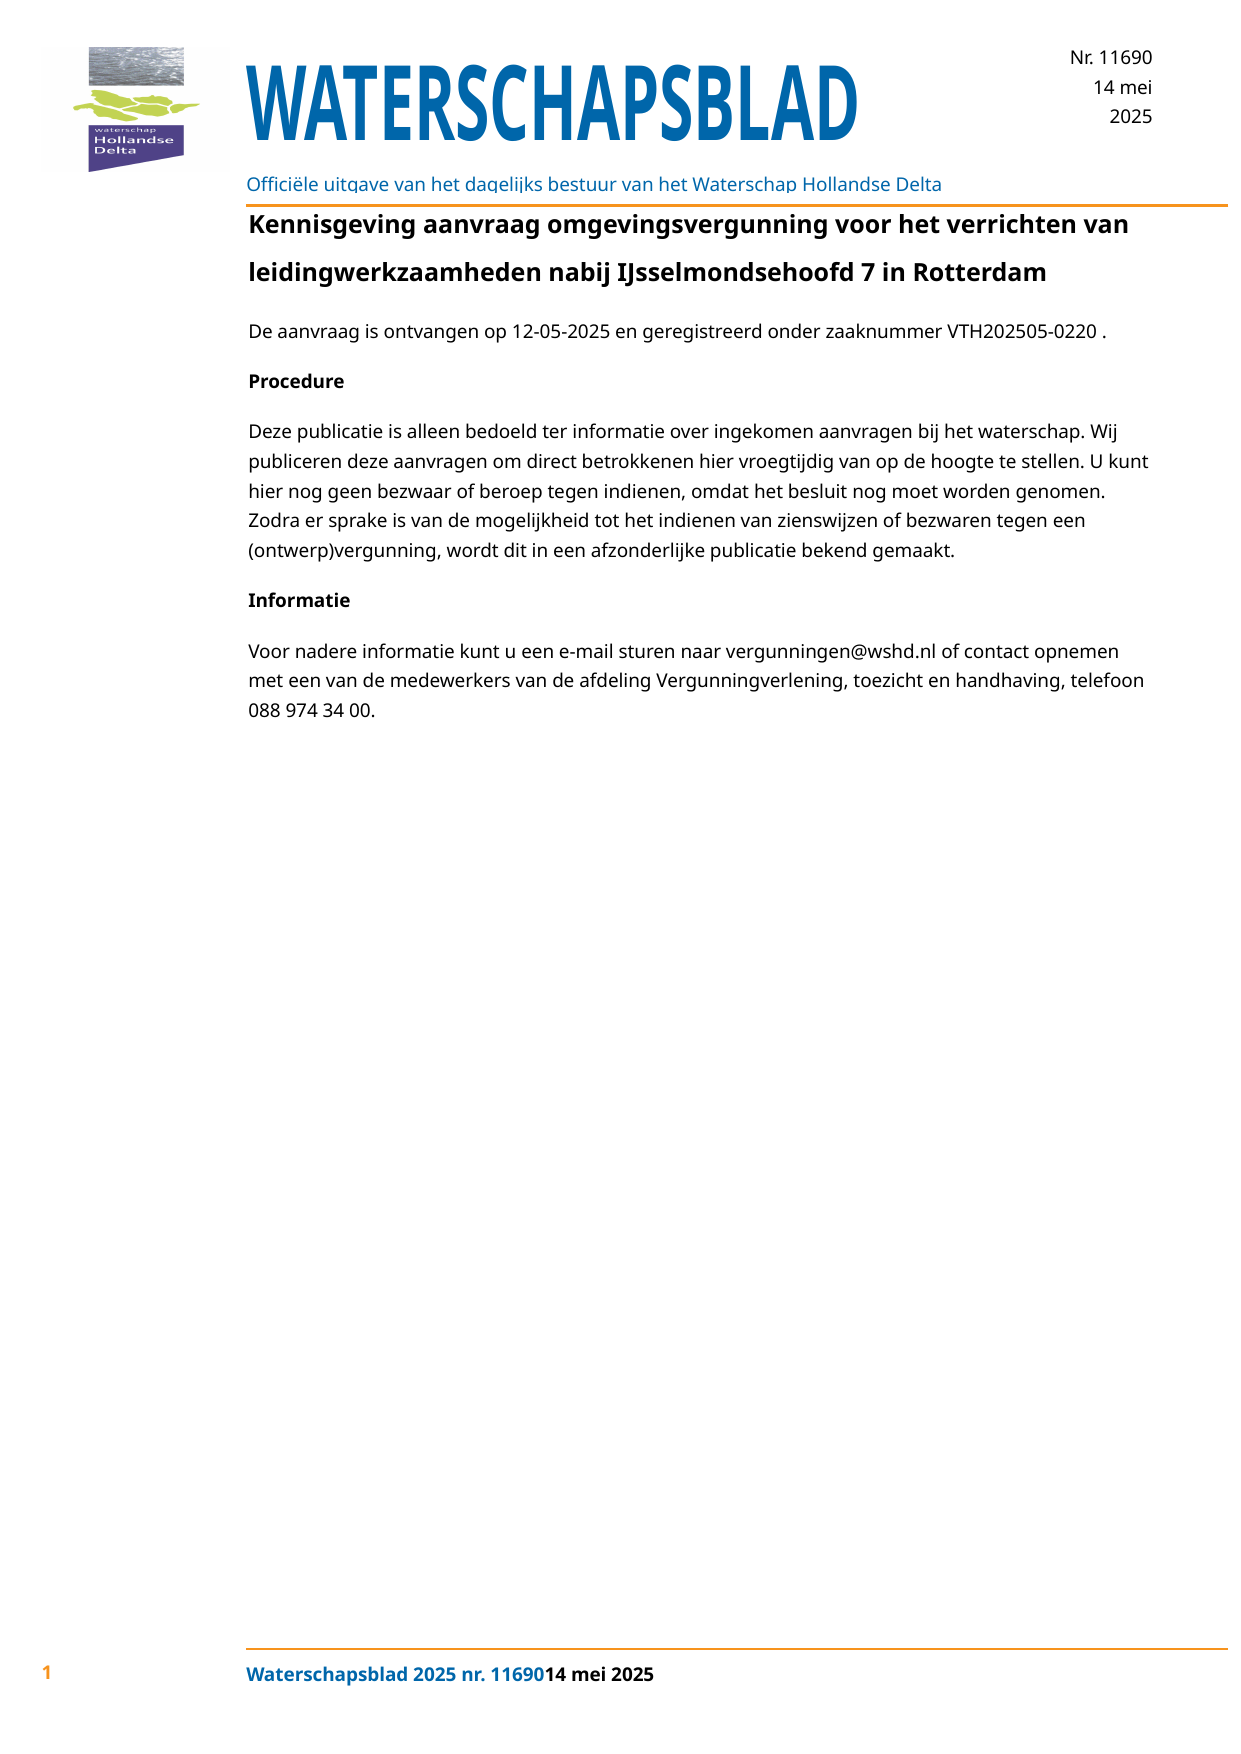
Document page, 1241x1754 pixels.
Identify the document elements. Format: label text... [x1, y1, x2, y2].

text Procedure [248, 368, 1152, 394]
picture [41, 47, 231, 172]
text Informatie [248, 587, 1152, 613]
text Kennisgeving aanvraag omgevingsvergunning voor het verrichten van leidingwerkzaamheden nabij IJsselmondsehoofd 7 in Rotterdam [248, 207, 1152, 288]
text Voor nadere informatie kunt u een e-mail sturen naar vergunningen@wshd.nl of contact opnemen met een van de medewerkers van de afdeling Vergunningverlening, toezicht en handhaving, telefoon 088 974 34 00. [248, 638, 1152, 723]
text De aanvraag is ontvangen op 12-05-2025 en geregistreerd onder zaaknummer VTH202505-0220 . [248, 318, 1152, 344]
text Deze publicatie is alleen bedoeld ter informatie over ingekomen aanvragen bij het waterschap. Wij publiceren deze aanvragen om direct betrokkenen hier vroegtijdig van op de hoogte te stellen. U kunt hier nog geen bezwaar of beroep tegen indienen, omdat het besluit nog moet worden genomen. Zodra er sprake is van de mogelijkheid tot het indienen van zienswijzen of bezwaren tegen een (ontwerp)vergunning, wordt dit in een afzonderlijke publicatie bekend gemaakt. [248, 419, 1152, 563]
